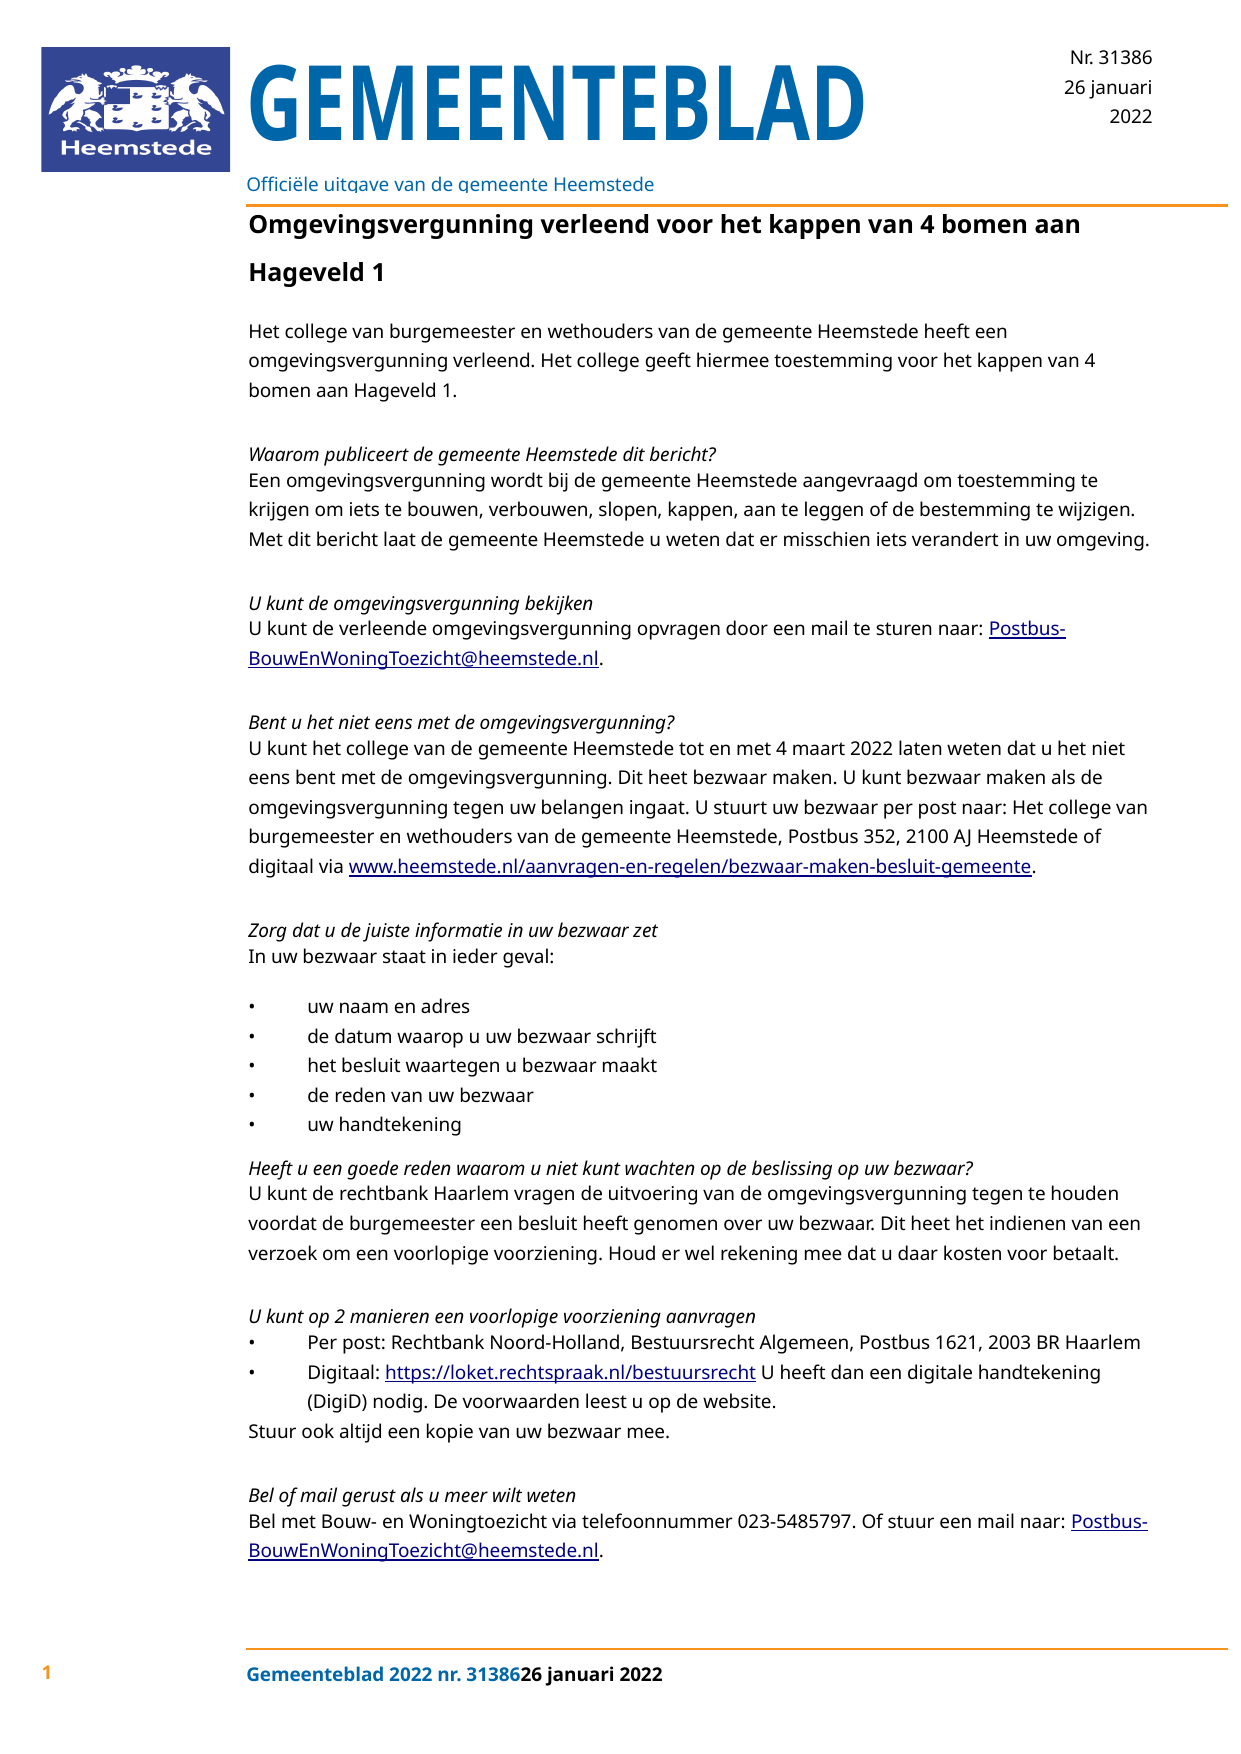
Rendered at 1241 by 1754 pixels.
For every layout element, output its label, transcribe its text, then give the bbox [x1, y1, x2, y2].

list de reden van uw bezwaar [248, 1082, 1152, 1108]
text Bel of mail gerust als u meer wilt weten [248, 1482, 1152, 1508]
text Zorg dat u de juiste informatie in uw bezwaar zet [248, 917, 1152, 943]
text In uw bezwaar staat in ieder geval: [248, 943, 1152, 969]
list uw naam en adres [248, 993, 1152, 1019]
text Heeft u een goede reden waarom u niet kunt wachten op de beslissing op uw bezwaar? [248, 1155, 1152, 1181]
list het besluit waartegen u bezwaar maakt [248, 1052, 1152, 1078]
text U kunt de rechtbank Haarlem vragen de uitvoering van de omgevingsvergunning tegen te houden voordat de burgemeester een besluit heeft genomen over uw bezwaar. Dit heet het indienen van een verzoek om een voorlopige voorziening. Houd er wel rekening mee dat u daar kosten voor betaalt. [248, 1181, 1152, 1265]
text Bent u het niet eens met de omgevingsvergunning? [248, 709, 1152, 735]
text Waarom publiceert de gemeente Heemstede dit bericht? [248, 441, 1152, 467]
text Bel met Bouw- en Woningtoezicht via telefoonnummer 023-5485797. Of stuur een mail naar: Postbus-BouwEnWoningToezicht@heemstede.nl. [248, 1508, 1152, 1563]
text U kunt de omgevingsvergunning bekijken [248, 590, 1152, 616]
text Omgevingsvergunning verleend voor het kappen van 4 bomen aan Hageveld 1 [248, 207, 1152, 288]
list Digitaal: https://loket.rechtspraak.nl/bestuursrecht U heeft dan een digitale handtekening (DigiD) nodig. De voorwaarden leest u op de website. [248, 1359, 1152, 1414]
text Stuur ook altijd een kopie van uw bezwaar mee. [248, 1418, 1152, 1444]
text Het college van burgemeester en wethouders van de gemeente Heemstede heeft een omgevingsvergunning verleend. Het college geeft hiermee toestemming voor het kappen van 4 bomen aan Hageveld 1. [248, 318, 1152, 403]
picture [41, 47, 231, 172]
text U kunt het college van de gemeente Heemstede tot en met 4 maart 2022 laten weten dat u het niet eens bent met de omgevingsvergunning. Dit heet bezwaar maken. U kunt bezwaar maken als de omgevingsvergunning tegen uw belangen ingaat. U stuurt uw bezwaar per post naar: Het college van burgemeester en wethouders van de gemeente Heemstede, Postbus 352, 2100 AJ Heemstede of digitaal via www.heemstede.nl/aanvragen-en-regelen/bezwaar-maken-besluit-gemeente. [248, 735, 1152, 879]
list de datum waarop u uw bezwaar schrijft [248, 1023, 1152, 1049]
text U kunt op 2 manieren een voorlopige voorziening aanvragen [248, 1304, 1152, 1329]
list uw handtekening [248, 1112, 1152, 1137]
text Een omgevingsvergunning wordt bij de gemeente Heemstede aangevraagd om toestemming te krijgen om iets te bouwen, verbouwen, slopen, kappen, aan te leggen of de bestemming te wijzigen. Met dit bericht laat de gemeente Heemstede u weten dat er misschien iets verandert in uw omgeving. [248, 467, 1152, 552]
text U kunt de verleende omgevingsvergunning opvragen door een mail te sturen naar: Postbus-BouwEnWoningToezicht@heemstede.nl. [248, 616, 1152, 671]
list Per post: Rechtbank Noord-Holland, Bestuursrecht Algemeen, Postbus 1621, 2003 BR Haarlem [248, 1329, 1152, 1355]
